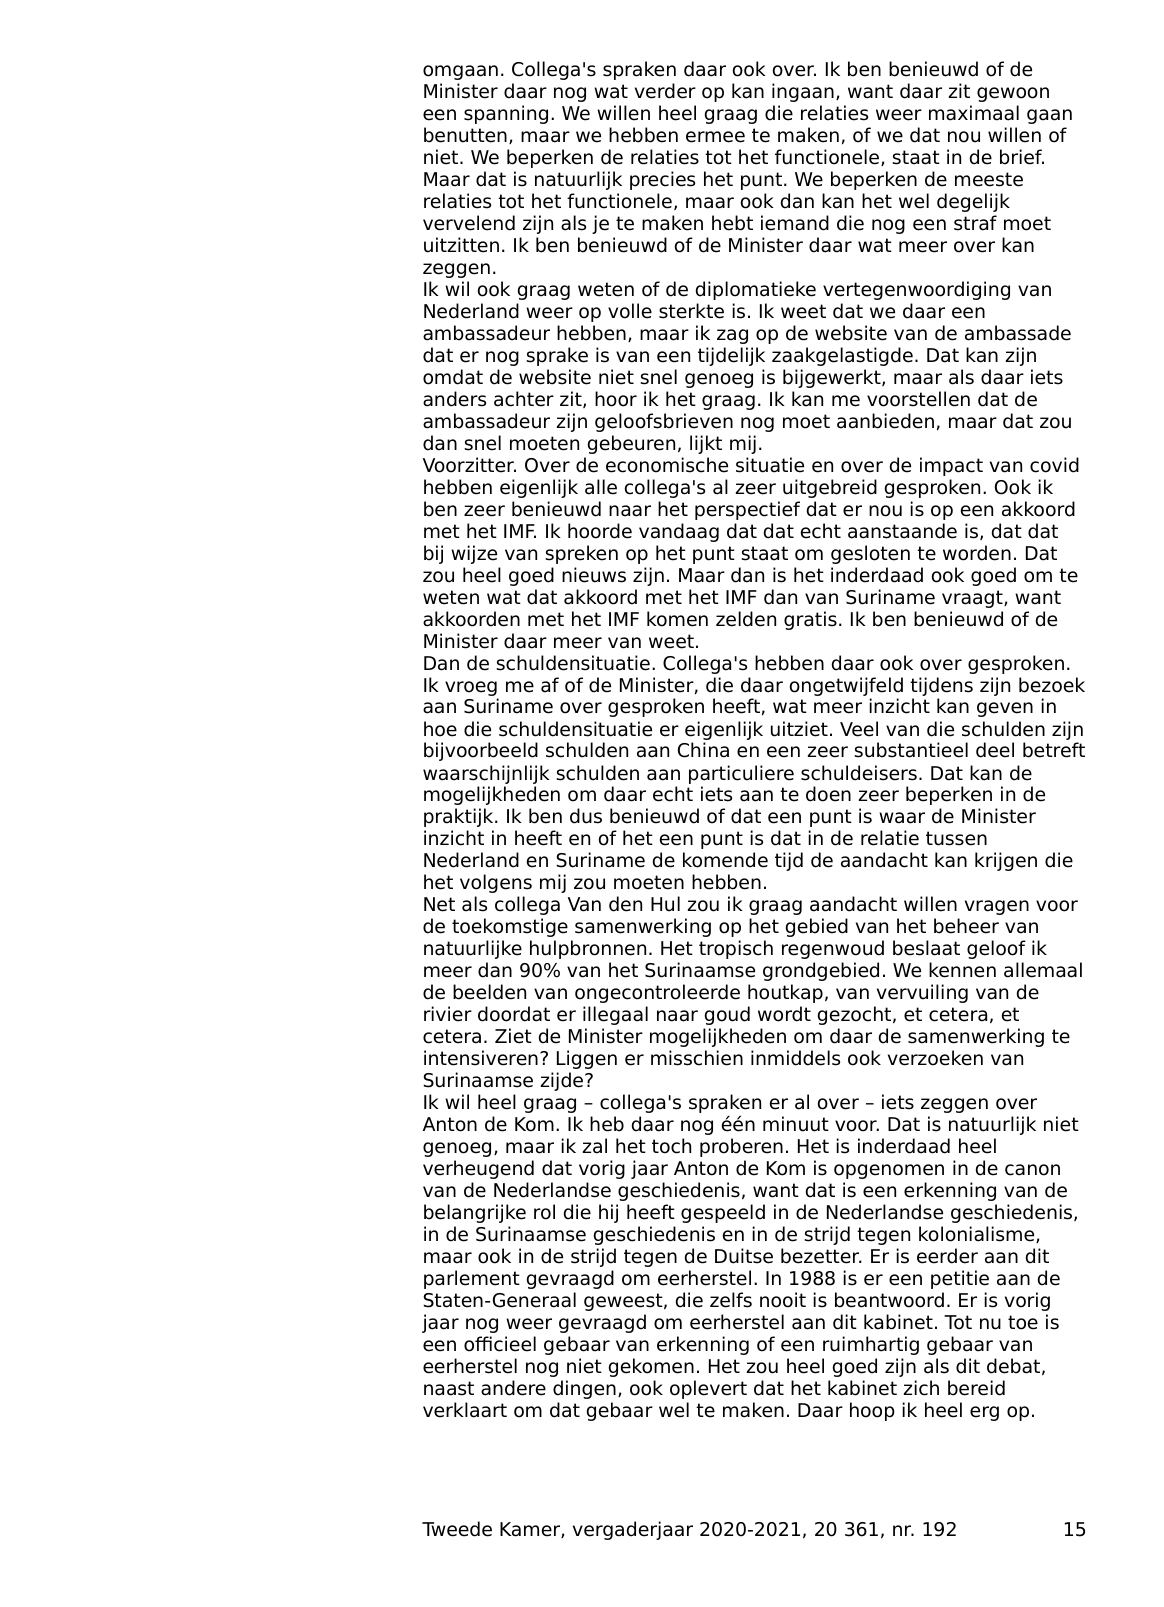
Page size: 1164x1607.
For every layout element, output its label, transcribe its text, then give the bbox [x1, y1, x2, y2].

text Ik wil ook graag weten of de diplomatieke vertegenwoordiging van Nederland weer op volle sterkte is. Ik weet dat we daar een ambassadeur hebben, maar ik zag op de website van de ambassade dat er nog sprake is van een tijdelijk zaakgelastigde. Dat kan zijn omdat de website niet snel genoeg is bijgewerkt, maar als daar iets anders achter zit, hoor ik het graag. Ik kan me voorstellen dat de ambassadeur zijn geloofsbrieven nog moet aanbieden, maar dat zou dan snel moeten gebeuren, lijkt mij. [422, 279, 1087, 455]
text Net als collega Van den Hul zou ik graag aandacht willen vragen voor de toekomstige samenwerking op het gebied van het beheer van natuurlijke hulpbronnen. Het tropisch regenwoud beslaat geloof ik meer dan 90% van het Surinaamse grondgebied. We kennen allemaal de beelden van ongecontroleerde houtkap, van vervuiling van de rivier doordat er illegaal naar goud wordt gezocht, et cetera, et cetera. Ziet de Minister mogelijkheden om daar de samenwerking te intensiveren? Liggen er misschien inmiddels ook verzoeken van Surinaamse zijde? [422, 894, 1087, 1092]
text omgaan. Collega's spraken daar ook over. Ik ben benieuwd of de Minister daar nog wat verder op kan ingaan, want daar zit gewoon een spanning. We willen heel graag die relaties weer maximaal gaan benutten, maar we hebben ermee te maken, of we dat nou willen of niet. We beperken de relaties tot het functionele, staat in de brief. Maar dat is natuurlijk precies het punt. We beperken de meeste relaties tot het functionele, maar ook dan kan het wel degelijk vervelend zijn als je te maken hebt iemand die nog een straf moet uitzitten. Ik ben benieuwd of de Minister daar wat meer over kan zeggen. [422, 59, 1087, 279]
text Ik wil heel graag – collega's spraken er al over – iets zeggen over Anton de Kom. Ik heb daar nog één minuut voor. Dat is natuurlijk niet genoeg, maar ik zal het toch proberen. Het is inderdaad heel verheugend dat vorig jaar Anton de Kom is opgenomen in de canon van de Nederlandse geschiedenis, want dat is een erkenning van de belangrijke rol die hij heeft gespeeld in de Nederlandse geschiedenis, in de Surinaamse geschiedenis en in de strijd tegen kolonialisme, maar ook in de strijd tegen de Duitse bezetter. Er is eerder aan dit parlement gevraagd om eerherstel. In 1988 is er een petitie aan de Staten-Generaal geweest, die zelfs nooit is beantwoord. Er is vorig jaar nog weer gevraagd om eerherstel aan dit kabinet. Tot nu toe is een officieel gebaar van erkenning of een ruimhartig gebaar van eerherstel nog niet gekomen. Het zou heel goed zijn als dit debat, naast andere dingen, ook oplevert dat het kabinet zich bereid verklaart om dat gebaar wel te maken. Daar hoop ik heel erg op. [422, 1092, 1087, 1422]
text Dan de schuldensituatie. Collega's hebben daar ook over gesproken. Ik vroeg me af of de Minister, die daar ongetwijfeld tijdens zijn bezoek aan Suriname over gesproken heeft, wat meer inzicht kan geven in hoe die schuldensituatie er eigenlijk uitziet. Veel van die schulden zijn bijvoorbeeld schulden aan China en een zeer substantieel deel betreft waarschijnlijk schulden aan particuliere schuldeisers. Dat kan de mogelijkheden om daar echt iets aan te doen zeer beperken in de praktijk. Ik ben dus benieuwd of dat een punt is waar de Minister inzicht in heeft en of het een punt is dat in de relatie tussen Nederland en Suriname de komende tijd de aandacht kan krijgen die het volgens mij zou moeten hebben. [422, 652, 1087, 894]
text Voorzitter. Over de economische situatie en over de impact van covid hebben eigenlijk alle collega's al zeer uitgebreid gesproken. Ook ik ben zeer benieuwd naar het perspectief dat er nou is op een akkoord met het IMF. Ik hoorde vandaag dat dat echt aanstaande is, dat dat bij wijze van spreken op het punt staat om gesloten te worden. Dat zou heel goed nieuws zijn. Maar dan is het inderdaad ook goed om te weten wat dat akkoord met het IMF dan van Suriname vraagt, want akkoorden met het IMF komen zelden gratis. Ik ben benieuwd of de Minister daar meer van weet. [422, 455, 1087, 652]
